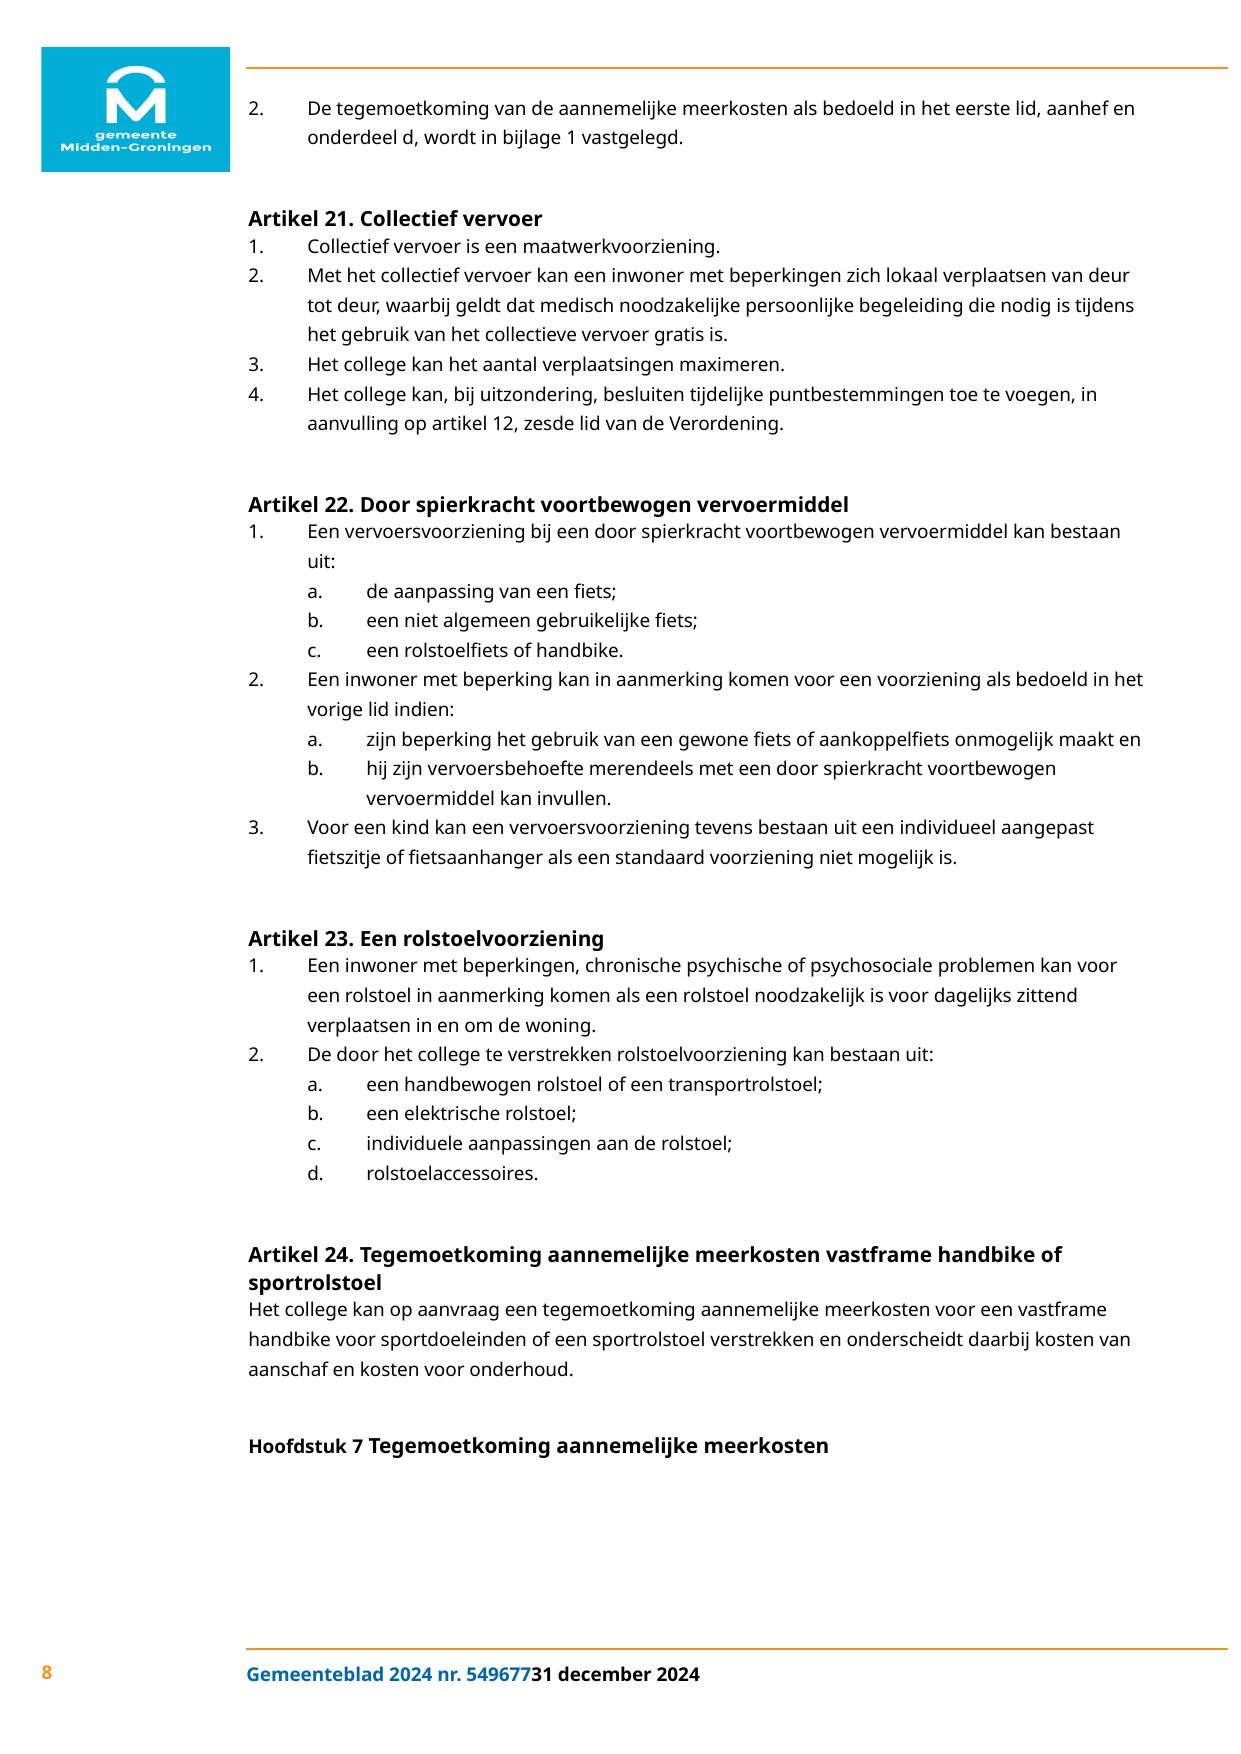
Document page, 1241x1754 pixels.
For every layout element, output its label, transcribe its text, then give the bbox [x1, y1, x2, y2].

list hij zijn vervoersbehoefte merendeels met een door spierkracht voortbewogen vervoermiddel kan invullen. [307, 755, 1152, 811]
text Het college kan op aanvraag een tegemoetkoming aannemelijke meerkosten voor een vastframe handbike voor sportdoeleinden of een sportrolstoel verstrekken en onderscheidt daarbij kosten van aanschaf en kosten voor onderhoud. [248, 1297, 1152, 1381]
list Het college kan, bij uitzondering, besluiten tijdelijke puntbestemmingen toe te voegen, in aanvulling op artikel 12, zesde lid van de Verordening. [248, 381, 1152, 436]
list zijn beperking het gebruik van een gewone fiets of aankoppelfiets onmogelijk maakt en [307, 726, 1152, 752]
list Met het collectief vervoer kan een inwoner met beperkingen zich lokaal verplaatsen van deur tot deur, waarbij geldt dat medisch noodzakelijke persoonlijke begeleiding die nodig is tijdens het gebruik van het collectieve vervoer gratis is. [248, 262, 1152, 347]
picture [107, 89, 165, 122]
list een niet algemeen gebruikelijke fiets; [307, 607, 1152, 633]
list een handbewogen rolstoel of een transportrolstoel; [307, 1071, 1152, 1097]
picture [184, 146, 190, 153]
list rolstoelaccessoires. [307, 1160, 1152, 1185]
list Een vervoersvoorziening bij een door spierkracht voortbewogen vervoermiddel kan bestaan uit: [248, 519, 1152, 574]
text Artikel 24. Tegemoetkoming aannemelijke meerkosten vastframe handbike of sportrolstoel [248, 1240, 1152, 1297]
picture [108, 66, 164, 82]
list Een inwoner met beperkingen, chronische psychische of psychosociale problemen kan voor een rolstoel in aanmerking komen als een rolstoel noodzakelijk is voor dagelijks zittend verplaatsen in en om de woning. [248, 953, 1152, 1037]
text Artikel 23. Een rolstoelvoorziening [248, 924, 1152, 953]
list De door het college te verstrekken rolstoelvoorziening kan bestaan uit: [248, 1041, 1152, 1067]
list een elektrische rolstoel; [307, 1101, 1152, 1126]
list Een inwoner met beperking kan in aanmerking komen voor een voorziening als bedoeld in het vorige lid indien: [248, 667, 1152, 722]
list Voor een kind kan een vervoersvoorziening tevens bestaan uit een individueel aangepast fietszitje of fietsaanhanger als een standaard voorziening niet mogelijk is. [248, 814, 1152, 870]
list Het college kan het aantal verplaatsingen maximeren. [248, 351, 1152, 377]
list De tegemoetkoming van de aannemelijke meerkosten als bedoeld in het eerste lid, aanhef en onderdeel d, wordt in bijlage 1 vastgelegd. [248, 95, 1152, 150]
text Artikel 22. Door spierkracht voortbewogen vervoermiddel [248, 490, 1152, 519]
list individuele aanpassingen aan de rolstoel; [307, 1130, 1152, 1156]
list Collectief vervoer is een maatwerkvoorziening. [248, 233, 1152, 258]
list de aanpassing van een fiets; [307, 578, 1152, 604]
text Artikel 21. Collectief vervoer [248, 204, 1152, 233]
list een rolstoelfiets of handbike. [307, 637, 1152, 663]
text Hoofdstuk 7 Tegemoetkoming aannemelijke meerkosten [248, 1431, 1152, 1459]
